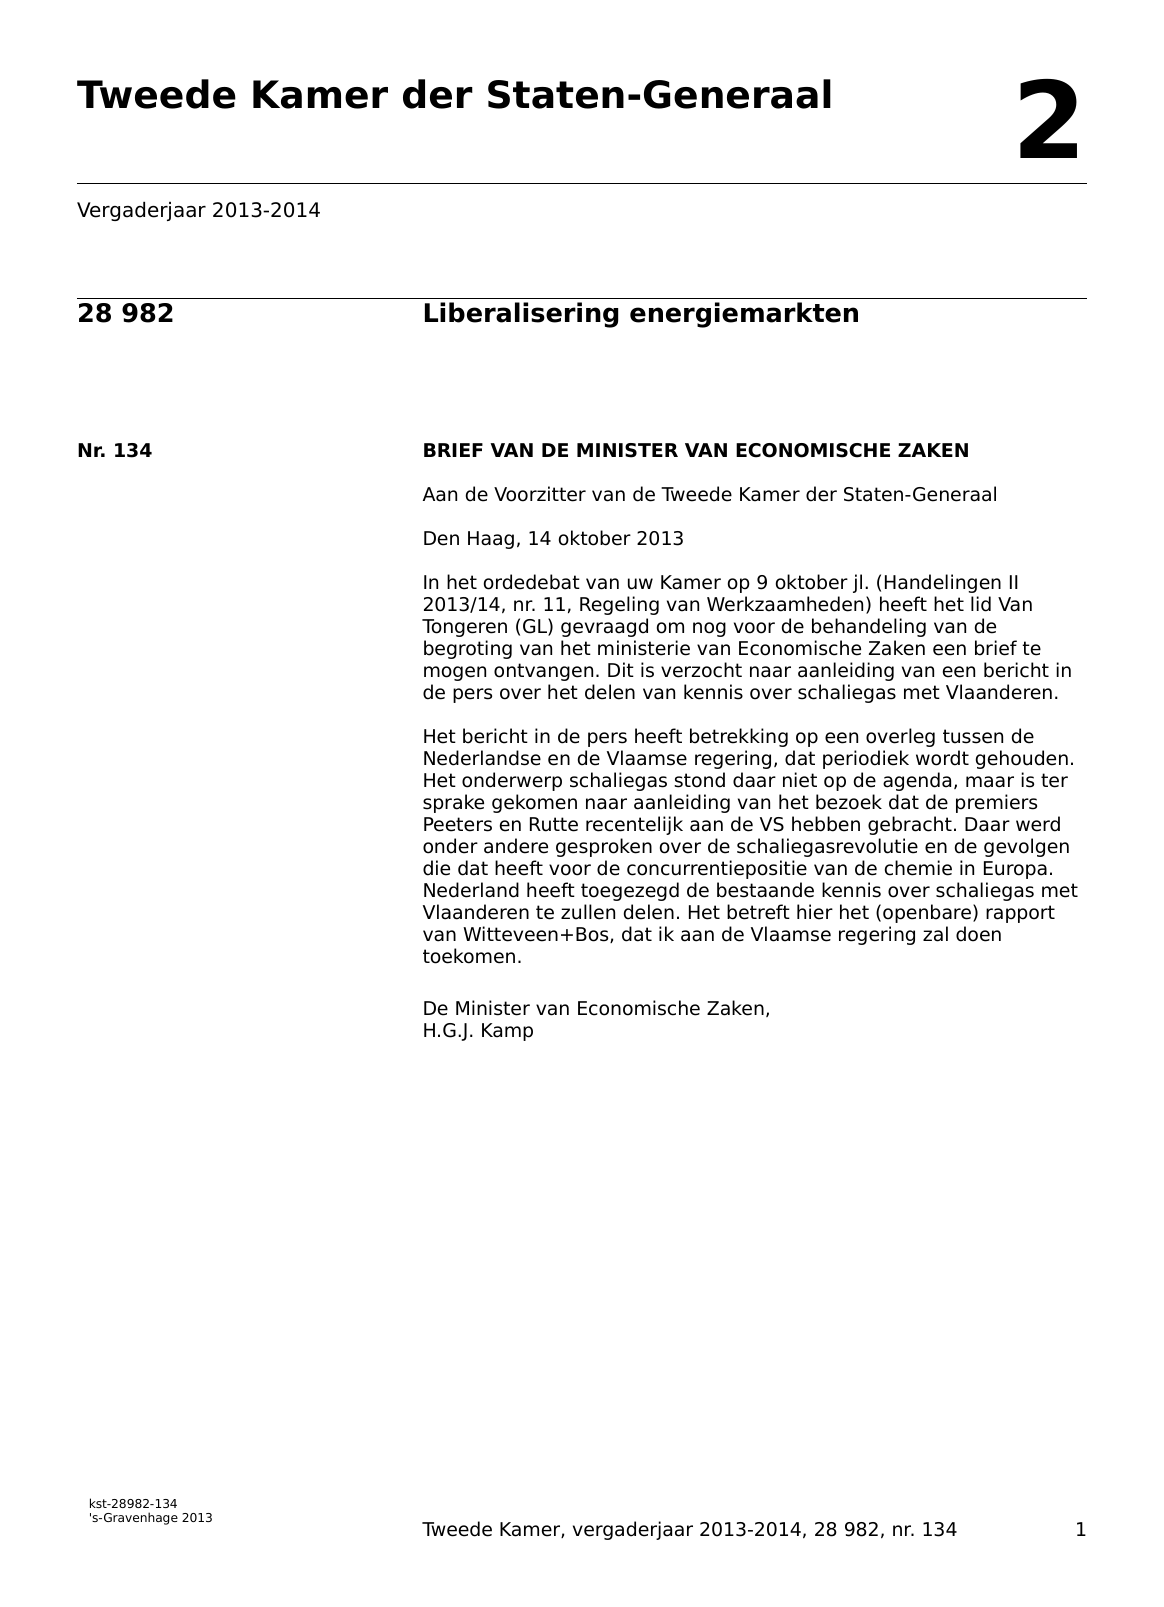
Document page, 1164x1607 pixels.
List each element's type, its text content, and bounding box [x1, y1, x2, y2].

text In het ordedebat van uw Kamer op 9 oktober jl. (Handelingen II 2013/14, nr. 11, Regeling van Werkzaamheden) heeft het lid Van Tongeren (GL) gevraagd om nog voor de behandeling van de begroting van het ministerie van Economische Zaken een brief te mogen ontvangen. Dit is verzocht naar aanleiding van een bericht in de pers over het delen van kennis over schaliegas met Vlaanderen. [422, 572, 1087, 704]
subtitle 28 982 Liberalisering energiemarkten [77, 299, 1087, 329]
text 's-Gravenhage 2013 [88, 1511, 323, 1525]
text Het bericht in de pers heeft betrekking op een overleg tussen de Nederlandse en de Vlaamse regering, dat periodiek wordt gehouden. Het onderwerp schaliegas stond daar niet op de agenda, maar is ter sprake gekomen naar aanleiding van het bezoek dat de premiers Peeters en Rutte recentelijk aan de VS hebben gebracht. Daar werd onder andere gesproken over de schaliegasrevolutie en de gevolgen die dat heeft voor de concurrentiepositie van de chemie in Europa. Nederland heeft toegezegd de bestaande kennis over schaliegas met Vlaanderen te zullen delen. Het betreft hier het (openbare) rapport van Witteveen+Bos, dat ik aan de Vlaamse regering zal doen toekomen. [422, 726, 1087, 968]
table_cell Vergaderjaar 2013-2014 [77, 184, 1087, 298]
text kst-28982-134 [88, 1497, 323, 1511]
table_header 2 [886, 59, 1087, 183]
text Aan de Voorzitter van de Tweede Kamer der Staten-Generaal [422, 484, 1087, 506]
text De Minister van Economische Zaken, H.G.J. Kamp [422, 998, 1087, 1042]
table_header Tweede Kamer der Staten-Generaal [77, 59, 886, 183]
subtitle Nr. 134 BRIEF VAN DE MINISTER VAN ECONOMISCHE ZAKEN [77, 440, 1087, 462]
text Den Haag, 14 oktober 2013 [422, 528, 1087, 550]
